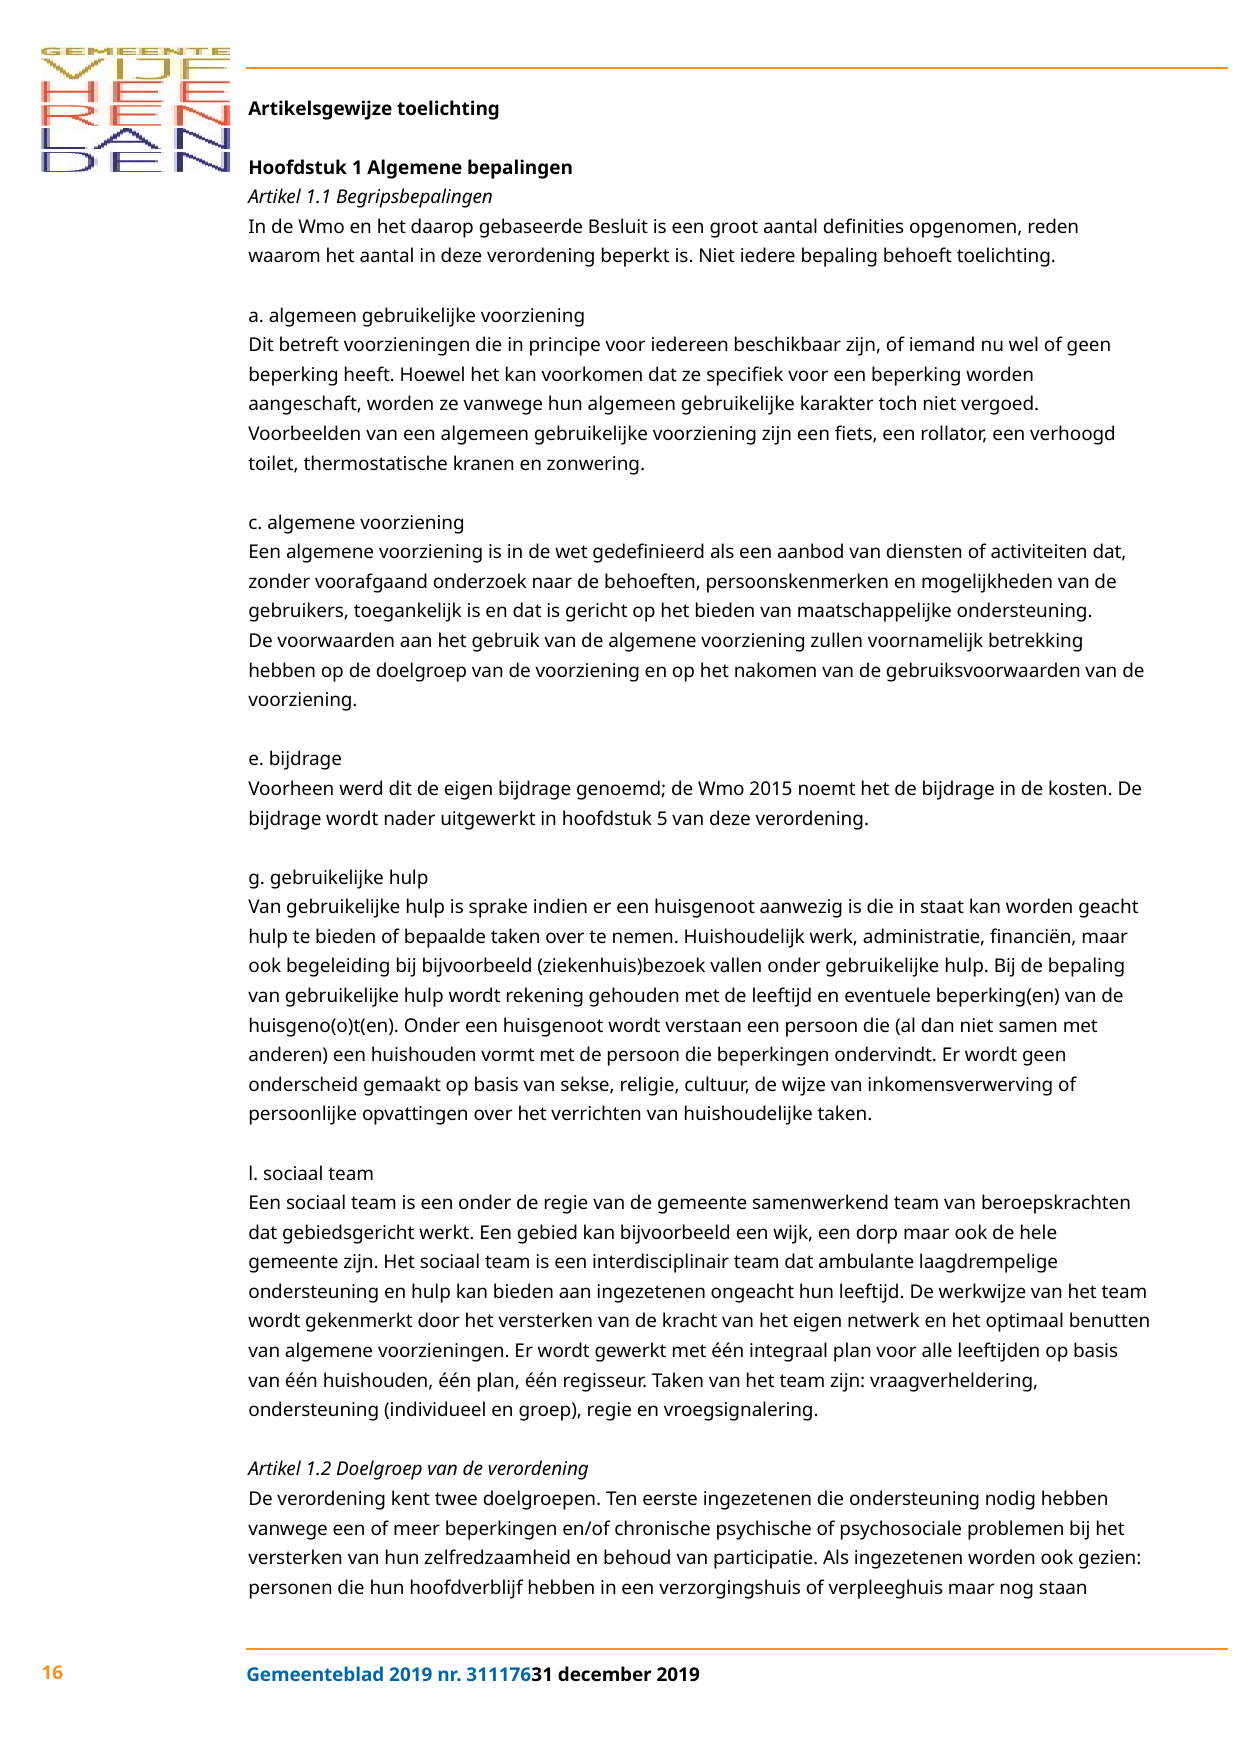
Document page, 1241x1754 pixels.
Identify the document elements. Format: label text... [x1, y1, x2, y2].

text e. bijdrage [248, 746, 1152, 771]
text Hoofdstuk 1 Algemene bepalingen [248, 154, 1152, 180]
text Van gebruikelijke hulp is sprake indien er een huisgenoot aanwezig is die in staat kan worden geacht hulp te bieden of bepaalde taken over te nemen. Huishoudelijk werk, administratie, financiën, maar ook begeleiding bij bijvoorbeeld (ziekenhuis)bezoek vallen onder gebruikelijke hulp. Bij de bepaling van gebruikelijke hulp wordt rekening gehouden met de leeftijd en eventuele beperking(en) van de huisgeno(o)t(en). Onder een huisgenoot wordt verstaan een persoon die (al dan niet samen met anderen) een huishouden vormt met de persoon die beperkingen ondervindt. Er wordt geen onderscheid gemaakt op basis van sekse, religie, cultuur, de wijze van inkomensverwerving of persoonlijke opvattingen over het verrichten van huishoudelijke taken. [248, 893, 1152, 1126]
text c. algemene voorziening [248, 509, 1152, 535]
text De verordening kent twee doelgroepen. Ten eerste ingezetenen die ondersteuning nodig hebben vanwege een of meer beperkingen en/of chronische psychische of psychosociale problemen bij het versterken van hun zelfredzaamheid en behoud van participatie. Als ingezetenen worden ook gezien: personen die hun hoofdverblijf hebben in een verzorgingshuis of verpleeghuis maar nog staan [248, 1485, 1152, 1600]
text Artikel 1.2 Doelgroep van de verordening [248, 1456, 1152, 1481]
text Dit betreft voorzieningen die in principe voor iedereen beschikbaar zijn, of iemand nu wel of geen beperking heeft. Hoewel het kan voorkomen dat ze specifiek voor een beperking worden aangeschaft, worden ze vanwege hun algemeen gebruikelijke karakter toch niet vergoed. Voorbeelden van een algemeen gebruikelijke voorziening zijn een fiets, een rollator, een verhoogd toilet, thermostatische kranen en zonwering. [248, 331, 1152, 476]
text Voorheen werd dit de eigen bijdrage genoemd; de Wmo 2015 noemt het de bijdrage in de kosten. De bijdrage wordt nader uitgewerkt in hoofdstuk 5 van deze verordening. [248, 775, 1152, 831]
text g. gebruikelijke hulp [248, 864, 1152, 890]
text In de Wmo en het daarop gebaseerde Besluit is een groot aantal definities opgenomen, reden waarom het aantal in deze verordening beperkt is. Niet iedere bepaling behoeft toelichting. [248, 213, 1152, 268]
text Een sociaal team is een onder de regie van de gemeente samenwerkend team van beroepskrachten dat gebiedsgericht werkt. Een gebied kan bijvoorbeeld een wijk, een dorp maar ook de hele gemeente zijn. Het sociaal team is een interdisciplinair team dat ambulante laagdrempelige ondersteuning en hulp kan bieden aan ingezetenen ongeacht hun leeftijd. De werkwijze van het team wordt gekenmerkt door het versterken van de kracht van het eigen netwerk en het optimaal benutten van algemene voorzieningen. Er wordt gewerkt met één integraal plan voor alle leeftijden op basis van één huishouden, één plan, één regisseur. Taken van het team zijn: vraagverheldering, ondersteuning (individueel en groep), regie en vroegsignalering. [248, 1189, 1152, 1422]
text De voorwaarden aan het gebruik van de algemene voorziening zullen voornamelijk betrekking hebben op de doelgroep van de voorziening en op het nakomen van de gebruiksvoorwaarden van de voorziening. [248, 627, 1152, 712]
text l. sociaal team [248, 1160, 1152, 1186]
text a. algemeen gebruikelijke voorziening [248, 302, 1152, 328]
text Artikel 1.1 Begripsbepalingen [248, 183, 1152, 209]
text Een algemene voorziening is in de wet gedefinieerd als een aanbod van diensten of activiteiten dat, zonder voorafgaand onderzoek naar de behoeften, persoonskenmerken en mogelijkheden van de gebruikers, toegankelijk is en dat is gericht op het bieden van maatschappelijke ondersteuning. [248, 538, 1152, 623]
text Artikelsgewijze toelichting [248, 95, 1152, 121]
picture [41, 47, 231, 172]
